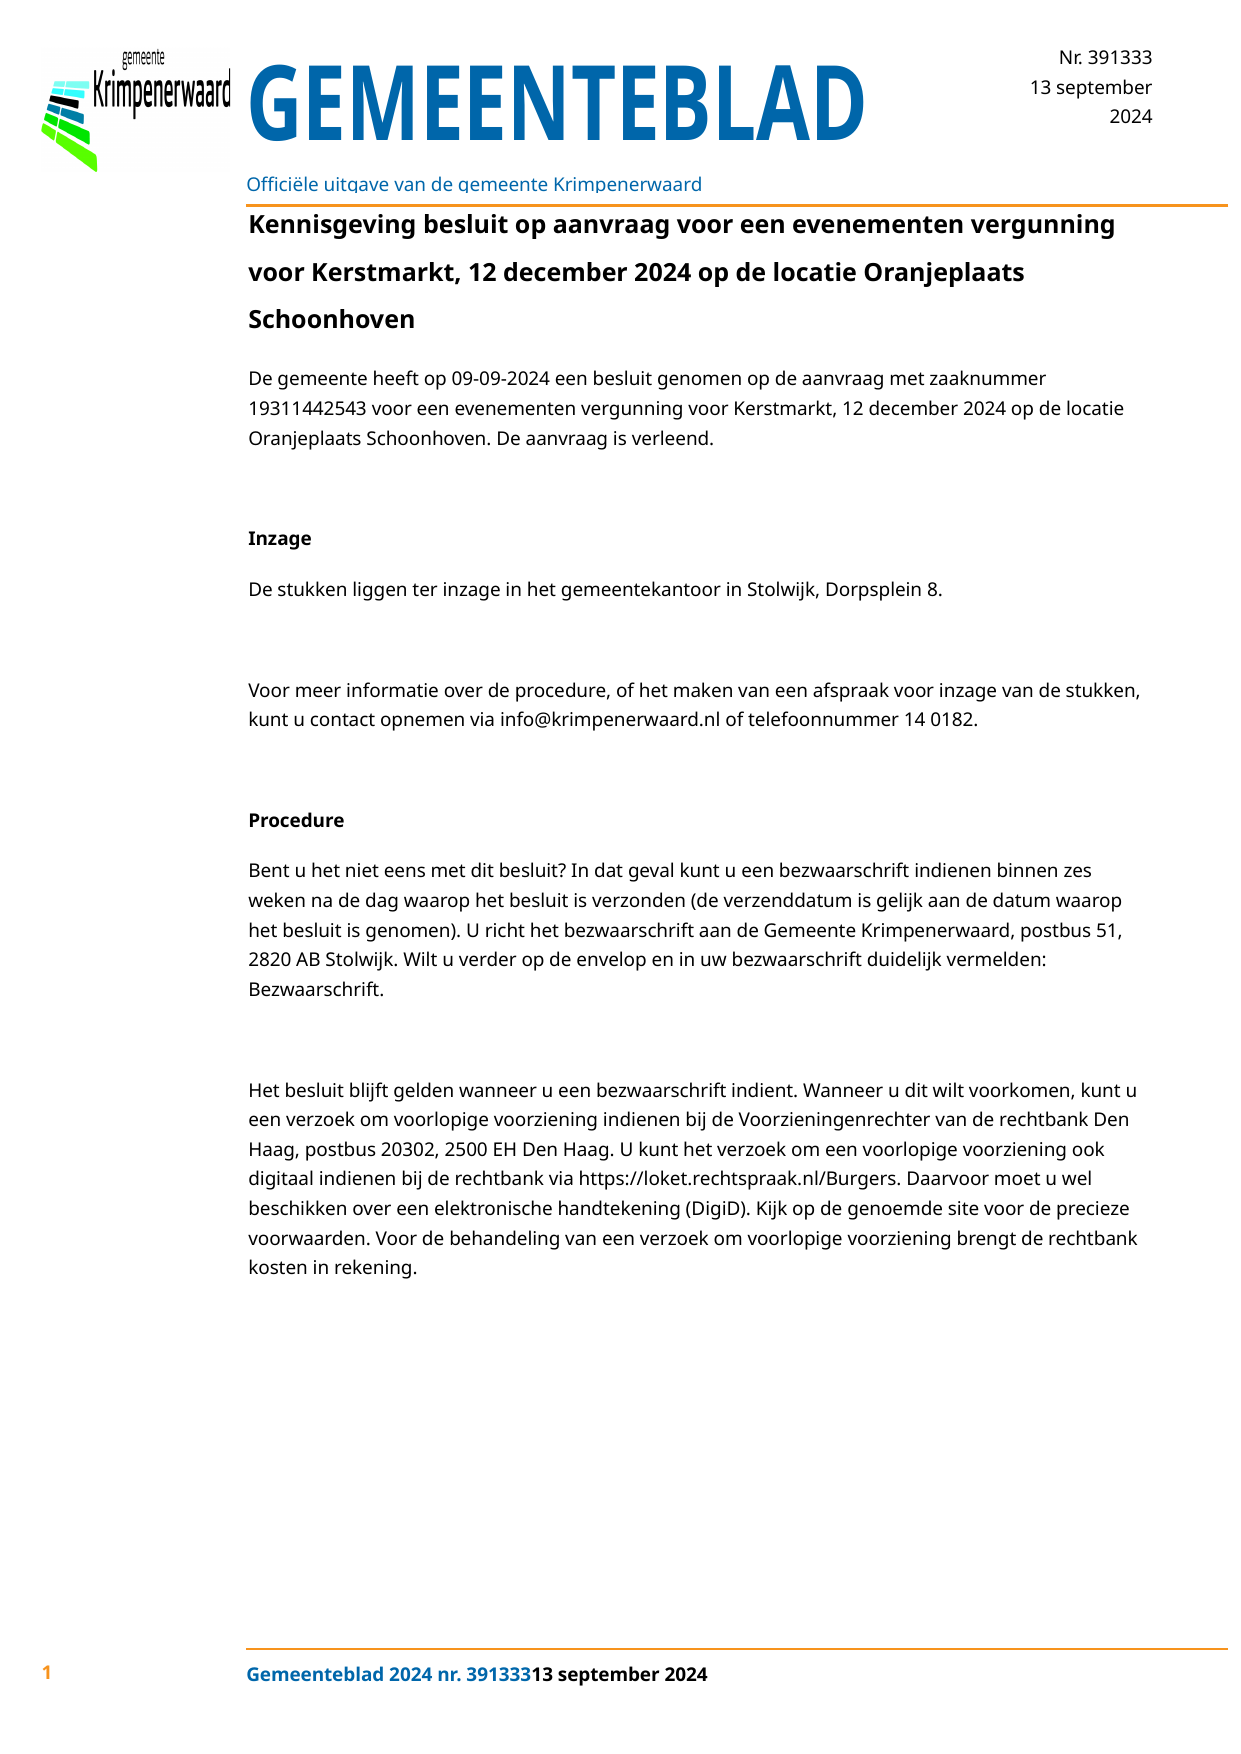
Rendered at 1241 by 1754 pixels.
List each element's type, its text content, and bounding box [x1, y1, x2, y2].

picture [41, 47, 231, 172]
text De stukken liggen ter inzage in het gemeentekantoor in Stolwijk, Dorpsplein 8. [248, 576, 1152, 602]
text Het besluit blijft gelden wanneer u een bezwaarschrift indient. Wanneer u dit wilt voorkomen, kunt u een verzoek om voorlopige voorziening indienen bij de Voorzieningenrechter van de rechtbank Den Haag, postbus 20302, 2500 EH Den Haag. U kunt het verzoek om een voorlopige voorziening ook digitaal indienen bij de rechtbank via https://loket.rechtspraak.nl/Burgers. Daarvoor moet u wel beschikken over een elektronische handtekening (DigiD). Kijk op de genoemde site voor de precieze voorwaarden. Voor de behandeling van een verzoek om voorlopige voorziening brengt de rechtbank kosten in rekening. [248, 1077, 1152, 1280]
text Bent u het niet eens met dit besluit? In dat geval kunt u een bezwaarschrift indienen binnen zes weken na de dag waarop het besluit is verzonden (de verzenddatum is gelijk aan de datum waarop het besluit is genomen). U richt het bezwaarschrift aan de Gemeente Krimpenerwaard, postbus 51, 2820 AB Stolwijk. Wilt u verder op de envelop en in uw bezwaarschrift duidelijk vermelden: Bezwaarschrift. [248, 858, 1152, 1002]
text Procedure [248, 807, 1152, 833]
text Inzage [248, 526, 1152, 551]
text De gemeente heeft op 09-09-2024 een besluit genomen op de aanvraag met zaaknummer 19311442543 voor een evenementen vergunning voor Kerstmarkt, 12 december 2024 op de locatie Oranjeplaats Schoonhoven. De aanvraag is verleend. [248, 366, 1152, 450]
text Kennisgeving besluit op aanvraag voor een evenementen vergunning voor Kerstmarkt, 12 december 2024 op de locatie Oranjeplaats Schoonhoven [248, 207, 1152, 336]
text Voor meer informatie over de procedure, of het maken van een afspraak voor inzage van de stukken, kunt u contact opnemen via info@krimpenerwaard.nl of telefoonnummer 14 0182. [248, 677, 1152, 732]
